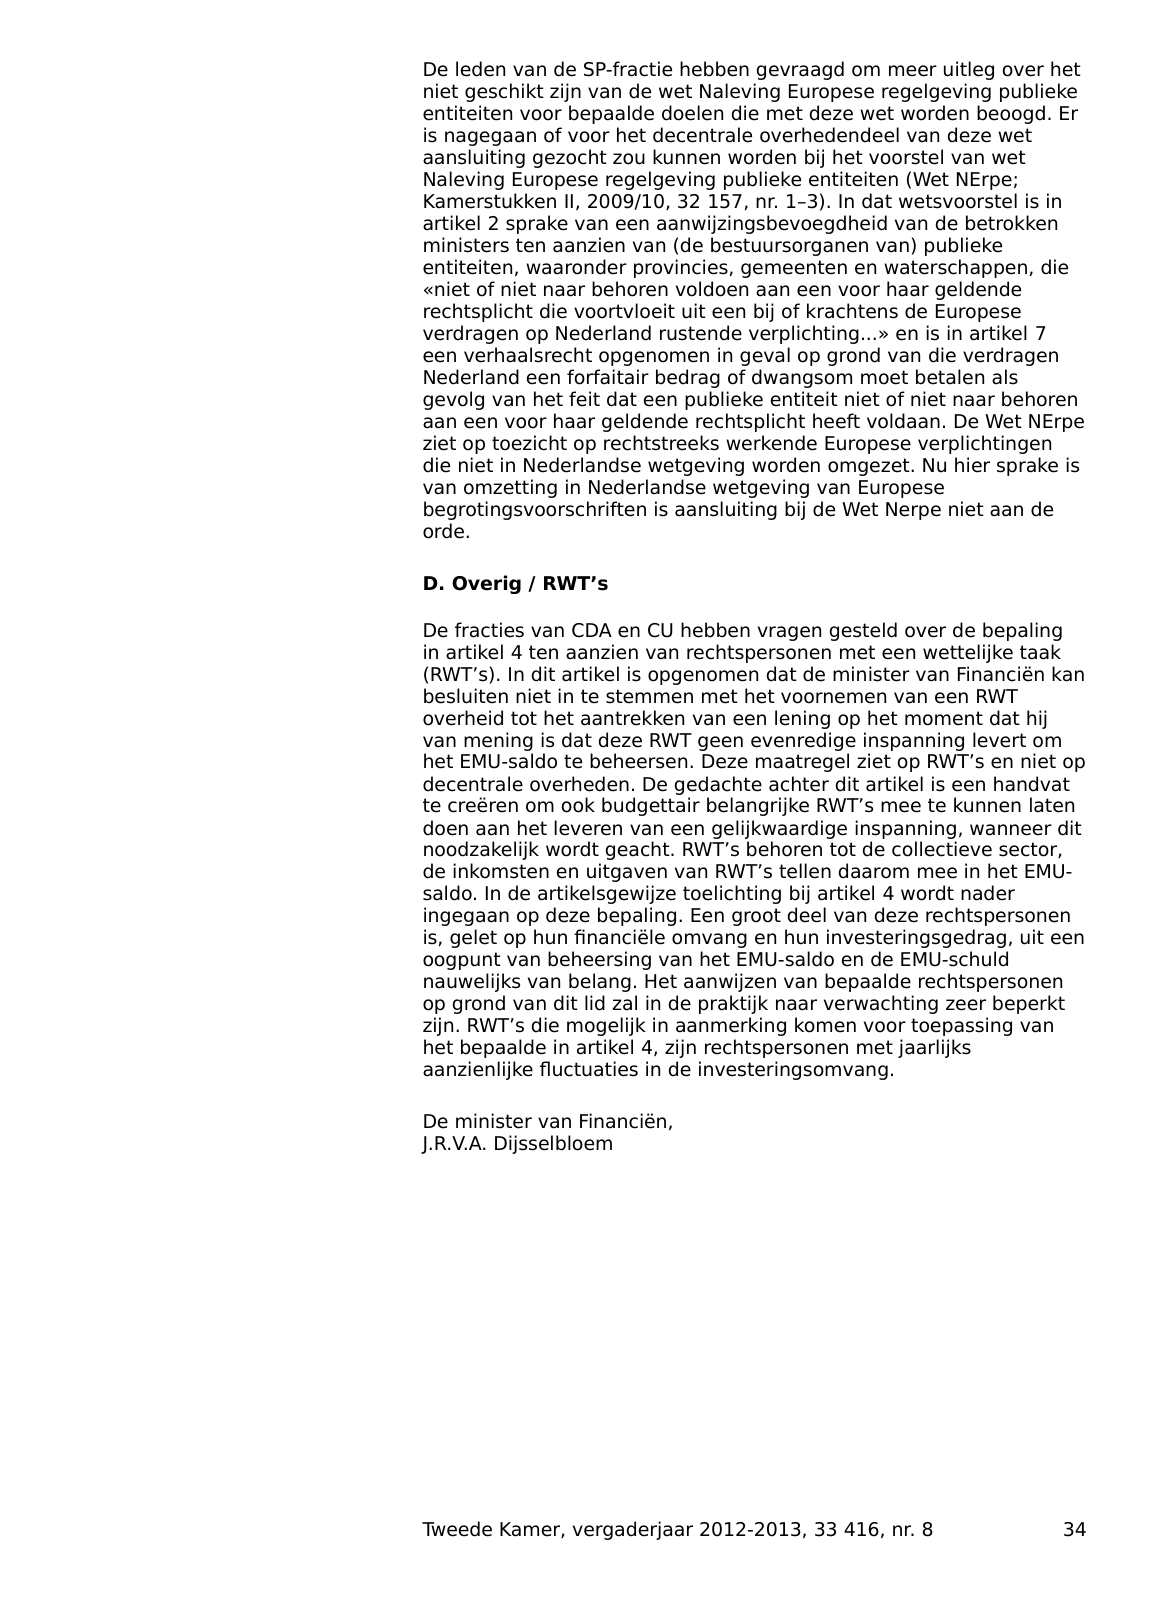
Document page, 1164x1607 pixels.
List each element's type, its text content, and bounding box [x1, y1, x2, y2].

text De fracties van CDA en CU hebben vragen gesteld over de bepaling in artikel 4 ten aanzien van rechtspersonen met een wettelijke taak (RWT’s). In dit artikel is opgenomen dat de minister van Financiën kan besluiten niet in te stemmen met het voornemen van een RWT overheid tot het aantrekken van een lening op het moment dat hij van mening is dat deze RWT geen evenredige inspanning levert om het EMU-saldo te beheersen. Deze maatregel ziet op RWT’s en niet op decentrale overheden. De gedachte achter dit artikel is een handvat te creëren om ook budgettair belangrijke RWT’s mee te kunnen laten doen aan het leveren van een gelijkwaardige inspanning, wanneer dit noodzakelijk wordt geacht. RWT’s behoren tot de collectieve sector, de inkomsten en uitgaven van RWT’s tellen daarom mee in het EMU-saldo. In de artikelsgewijze toelichting bij artikel 4 wordt nader ingegaan op deze bepaling. Een groot deel van deze rechtspersonen is, gelet op hun financiële omvang en hun investeringsgedrag, uit een oogpunt van beheersing van het EMU-saldo en de EMU-schuld nauwelijks van belang. Het aanwijzen van bepaalde rechtspersonen op grond van dit lid zal in de praktijk naar verwachting zeer beperkt zijn. RWT’s die mogelijk in aanmerking komen voor toepassing van het bepaalde in artikel 4, zijn rechtspersonen met jaarlijks aanzienlijke fluctuaties in de investeringsomvang. [422, 619, 1087, 1081]
text De leden van de SP-fractie hebben gevraagd om meer uitleg over het niet geschikt zijn van de wet Naleving Europese regelgeving publieke entiteiten voor bepaalde doelen die met deze wet worden beoogd. Er is nagegaan of voor het decentrale overhedendeel van deze wet aansluiting gezocht zou kunnen worden bij het voorstel van wet Naleving Europese regelgeving publieke entiteiten (Wet NErpe; Kamerstukken II, 2009/10, 32 157, nr. 1–3). In dat wetsvoorstel is in artikel 2 sprake van een aanwijzingsbevoegdheid van de betrokken ministers ten aanzien van (de bestuursorganen van) publieke entiteiten, waaronder provincies, gemeenten en waterschappen, die «niet of niet naar behoren voldoen aan een voor haar geldende rechtsplicht die voortvloeit uit een bij of krachtens de Europese verdragen op Nederland rustende verplichting...» en is in artikel 7 een verhaalsrecht opgenomen in geval op grond van die verdragen Nederland een forfaitair bedrag of dwangsom moet betalen als gevolg van het feit dat een publieke entiteit niet of niet naar behoren aan een voor haar geldende rechtsplicht heeft voldaan. De Wet NErpe ziet op toezicht op rechtstreeks werkende Europese verplichtingen die niet in Nederlandse wetgeving worden omgezet. Nu hier sprake is van omzetting in Nederlandse wetgeving van Europese begrotingsvoorschriften is aansluiting bij de Wet Nerpe niet aan de orde. [422, 59, 1087, 543]
text De minister van Financiën, J.R.V.A. Dijsselbloem [422, 1111, 1087, 1155]
subtitle D. Overig / RWT’s [422, 573, 1087, 594]
